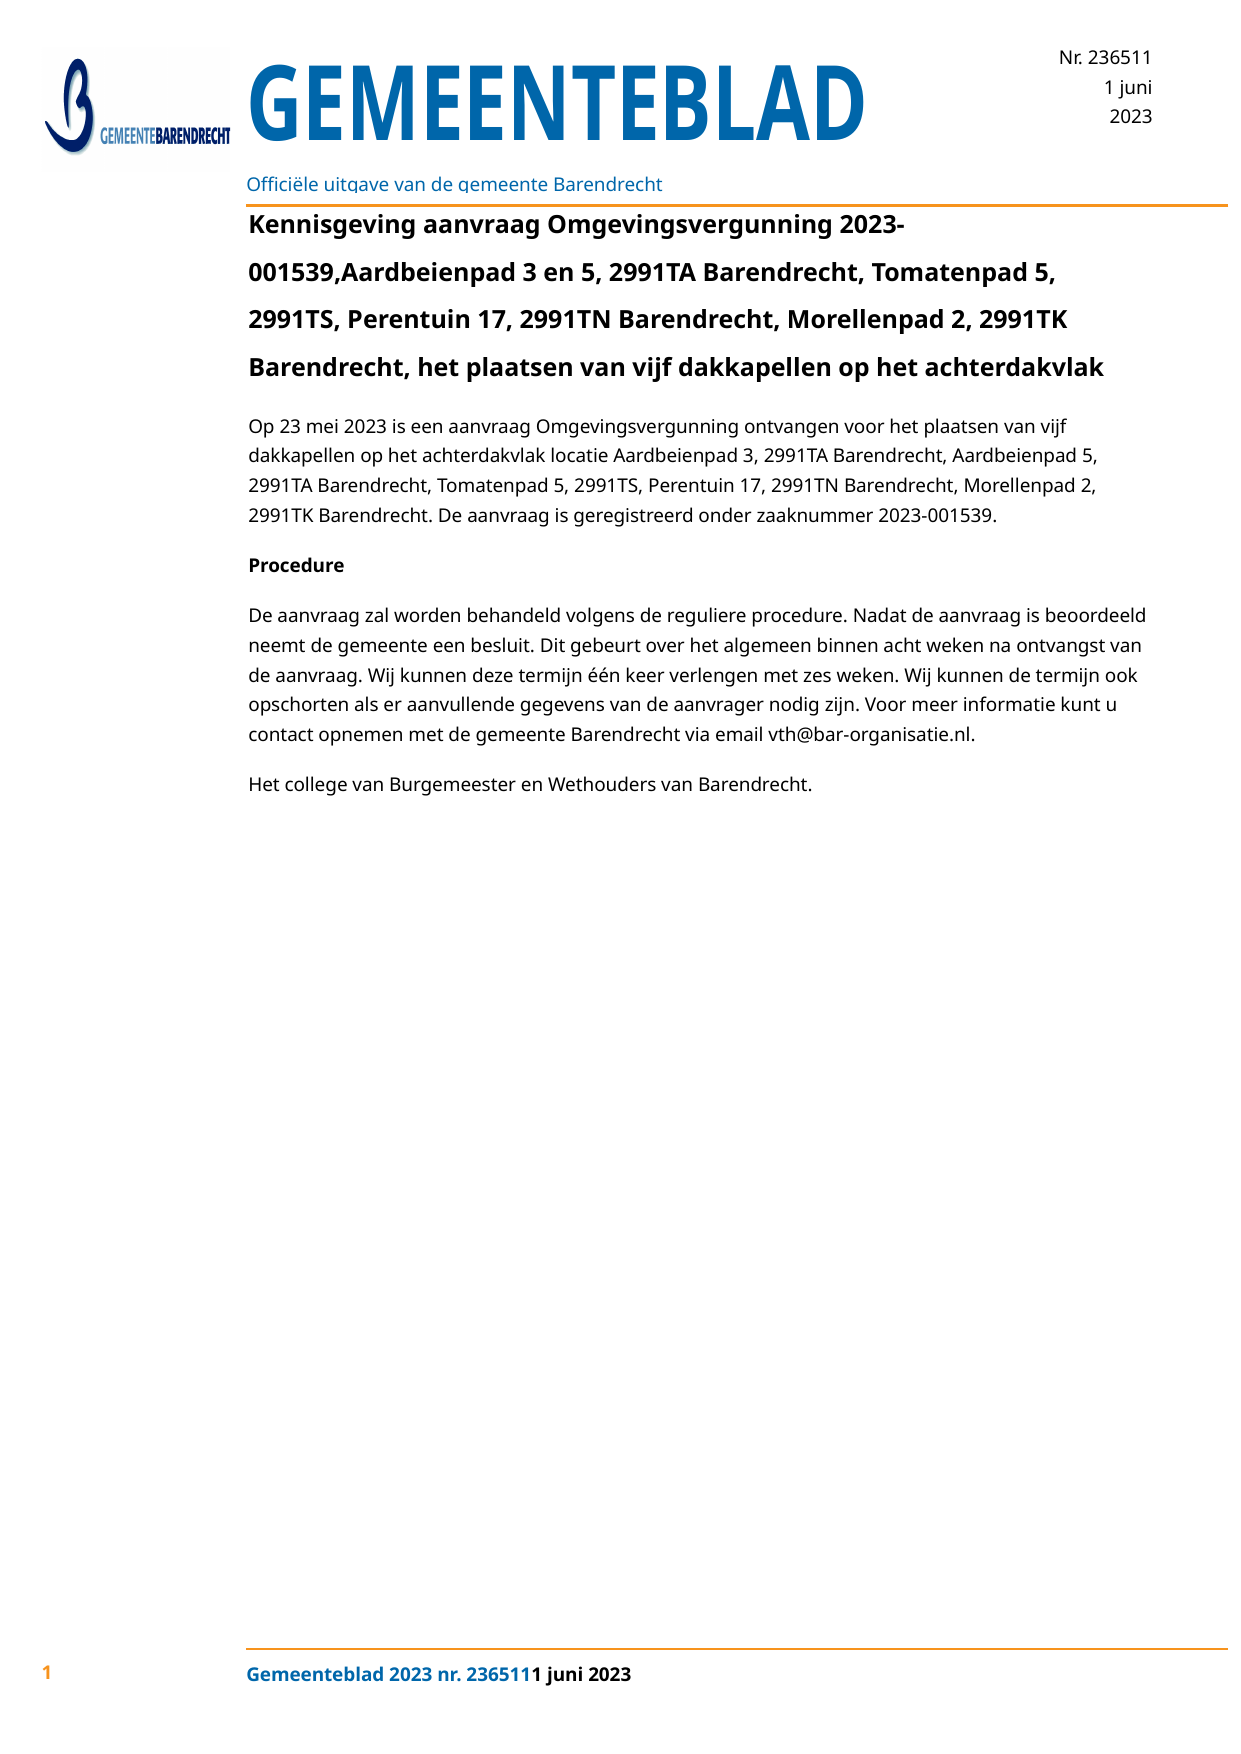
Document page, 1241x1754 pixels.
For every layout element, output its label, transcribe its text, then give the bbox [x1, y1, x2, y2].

text Het college van Burgemeester en Wethouders van Barendrecht. [248, 771, 1152, 797]
text Op 23 mei 2023 is een aanvraag Omgevingsvergunning ontvangen voor het plaatsen van vijf dakkapellen op het achterdakvlak locatie Aardbeienpad 3, 2991TA Barendrecht, Aardbeienpad 5, 2991TA Barendrecht, Tomatenpad 5, 2991TS, Perentuin 17, 2991TN Barendrecht, Morellenpad 2, 2991TK Barendrecht. De aanvraag is geregistreerd onder zaaknummer 2023-001539. [248, 413, 1152, 528]
text Procedure [248, 552, 1152, 578]
text Kennisgeving aanvraag Omgevingsvergunning 2023-001539,Aardbeienpad 3 en 5, 2991TA Barendrecht, Tomatenpad 5, 2991TS, Perentuin 17, 2991TN Barendrecht, Morellenpad 2, 2991TK Barendrecht, het plaatsen van vijf dakkapellen op het achterdakvlak [248, 207, 1152, 384]
text De aanvraag zal worden behandeld volgens de reguliere procedure. Nadat de aanvraag is beoordeeld neemt de gemeente een besluit. Dit gebeurt over het algemeen binnen acht weken na ontvangst van de aanvraag. Wij kunnen deze termijn één keer verlengen met zes weken. Wij kunnen de termijn ook opschorten als er aanvullende gegevens van de aanvrager nodig zijn. Voor meer informatie kunt u contact opnemen met de gemeente Barendrecht via email vth@bar-organisatie.nl. [248, 603, 1152, 747]
picture [41, 47, 231, 172]
